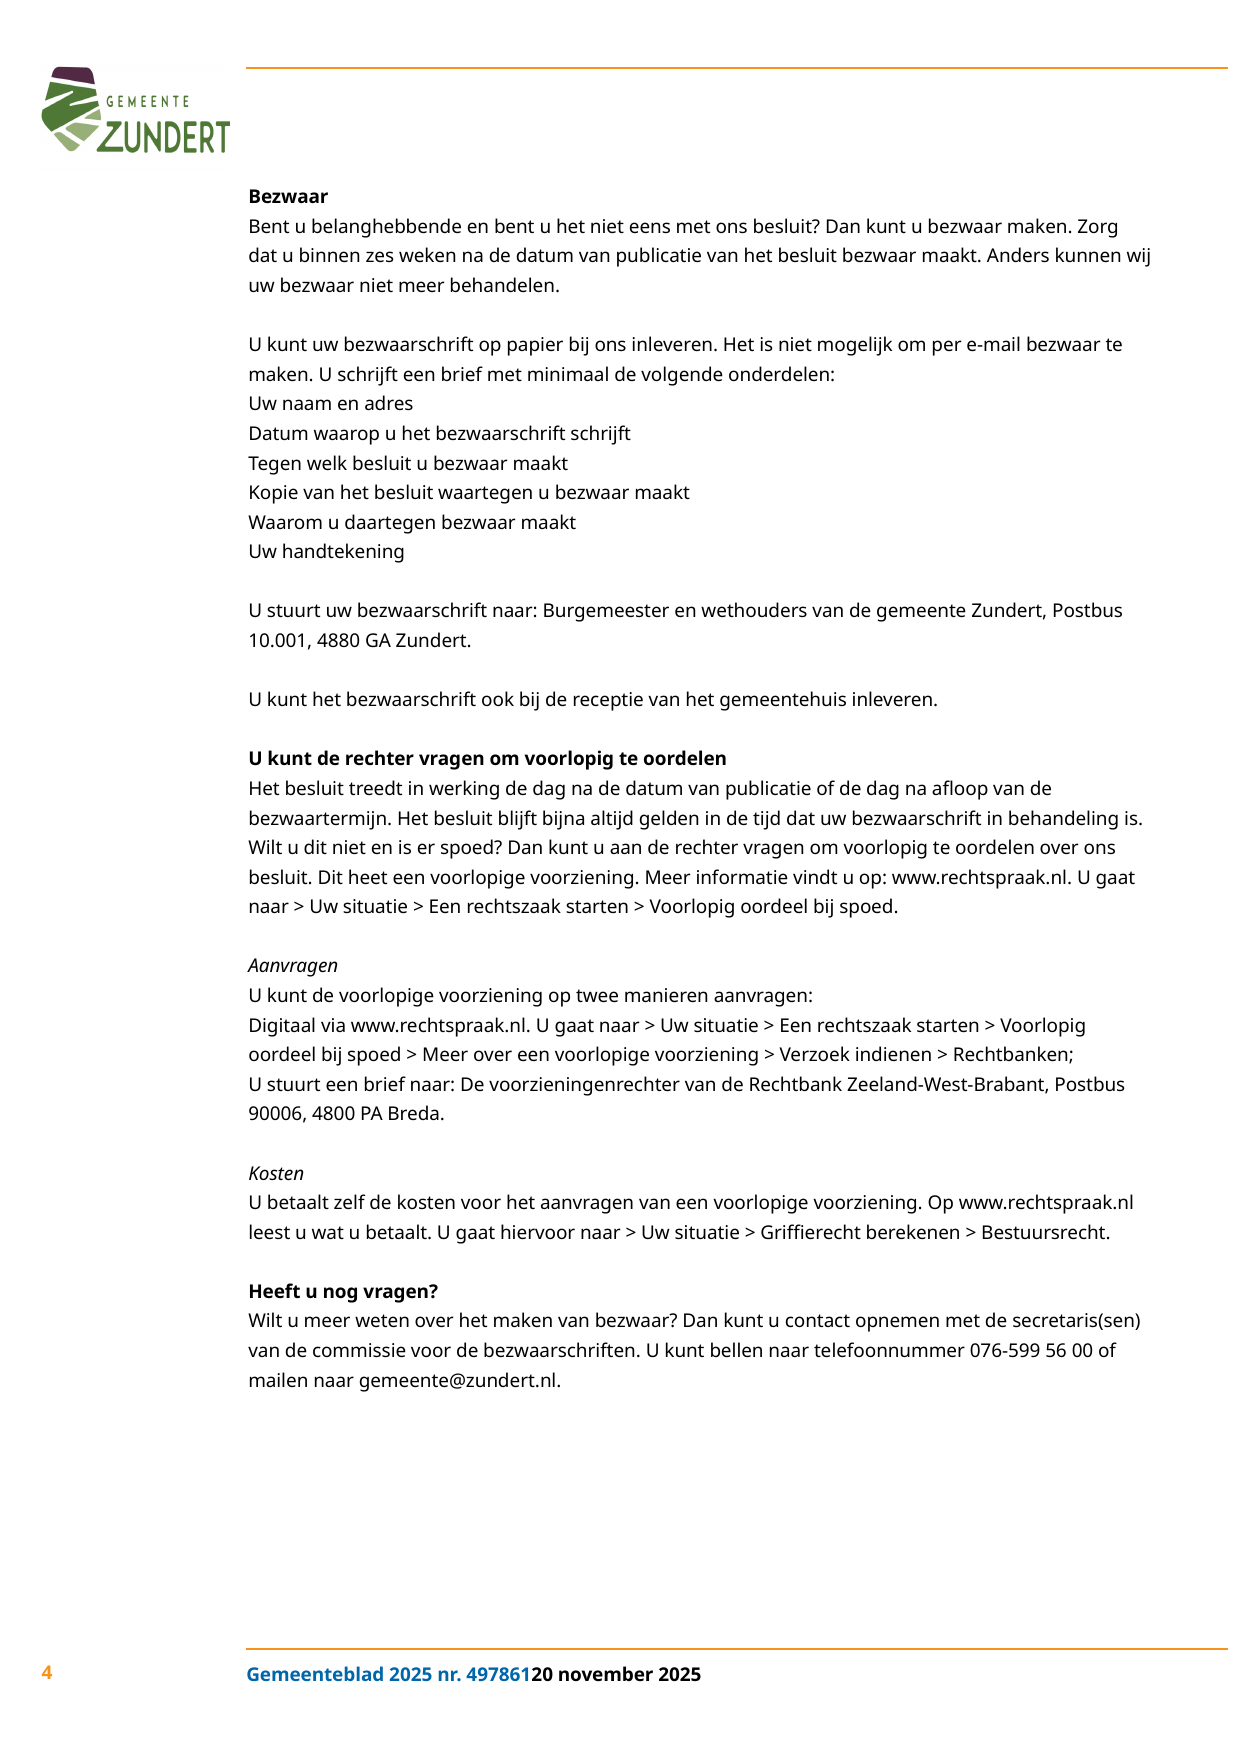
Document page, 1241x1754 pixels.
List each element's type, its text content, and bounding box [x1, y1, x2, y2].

text U kunt uw bezwaarschrift op papier bij ons inleveren. Het is niet mogelijk om per e-mail bezwaar te maken. U schrijft een brief met minimaal de volgende onderdelen: [248, 331, 1152, 387]
text Aanvragen [248, 953, 1152, 978]
text Uw naam en adres [248, 391, 1152, 416]
picture [41, 47, 231, 172]
text Tegen welk besluit u bezwaar maakt [248, 450, 1152, 476]
text U kunt het bezwaarschrift ook bij de receptie van het gemeentehuis inleveren. [248, 686, 1152, 712]
text U kunt de rechter vragen om voorlopig te oordelen [248, 746, 1152, 771]
text U betaalt zelf de kosten voor het aanvragen van een voorlopige voorziening. Op www.rechtspraak.nl leest u wat u betaalt. U gaat hiervoor naar > Uw situatie > Griffierecht berekenen > Bestuursrecht. [248, 1189, 1152, 1245]
text U kunt de voorlopige voorziening op twee manieren aanvragen: [248, 982, 1152, 1008]
text U stuurt uw bezwaarschrift naar: Burgemeester en wethouders van de gemeente Zundert, Postbus 10.001, 4880 GA Zundert. [248, 598, 1152, 653]
text Datum waarop u het bezwaarschrift schrijft [248, 420, 1152, 446]
text Kosten [248, 1160, 1152, 1186]
text Bent u belanghebbende en bent u het niet eens met ons besluit? Dan kunt u bezwaar maken. Zorg dat u binnen zes weken na de datum van publicatie van het besluit bezwaar maakt. Anders kunnen wij uw bezwaar niet meer behandelen. [248, 213, 1152, 298]
text Waarom u daartegen bezwaar maakt [248, 509, 1152, 535]
text Heeft u nog vragen? [248, 1278, 1152, 1304]
text Uw handtekening [248, 538, 1152, 564]
text Digitaal via www.rechtspraak.nl. U gaat naar > Uw situatie > Een rechtszaak starten > Voorlopig oordeel bij spoed > Meer over een voorlopige voorziening > Verzoek indienen > Rechtbanken; [248, 1012, 1152, 1067]
text Bezwaar [248, 183, 1152, 209]
text Het besluit treedt in werking de dag na de datum van publicatie of de dag na afloop van de bezwaartermijn. Het besluit blijft bijna altijd gelden in de tijd dat uw bezwaarschrift in behandeling is. Wilt u dit niet en is er spoed? Dan kunt u aan de rechter vragen om voorlopig te oordelen over ons besluit. Dit heet een voorlopige voorziening. Meer informatie vindt u op: www.rechtspraak.nl. U gaat naar > Uw situatie > Een rechtszaak starten > Voorlopig oordeel bij spoed. [248, 775, 1152, 919]
text Kopie van het besluit waartegen u bezwaar maakt [248, 479, 1152, 505]
text U stuurt een brief naar: De voorzieningenrechter van de Rechtbank Zeeland-West-Brabant, Postbus 90006, 4800 PA Breda. [248, 1071, 1152, 1126]
text Wilt u meer weten over het maken van bezwaar? Dan kunt u contact opnemen met de secretaris(sen) van de commissie voor de bezwaarschriften. U kunt bellen naar telefoonnummer 076-599 56 00 of mailen naar gemeente@zundert.nl. [248, 1308, 1152, 1393]
